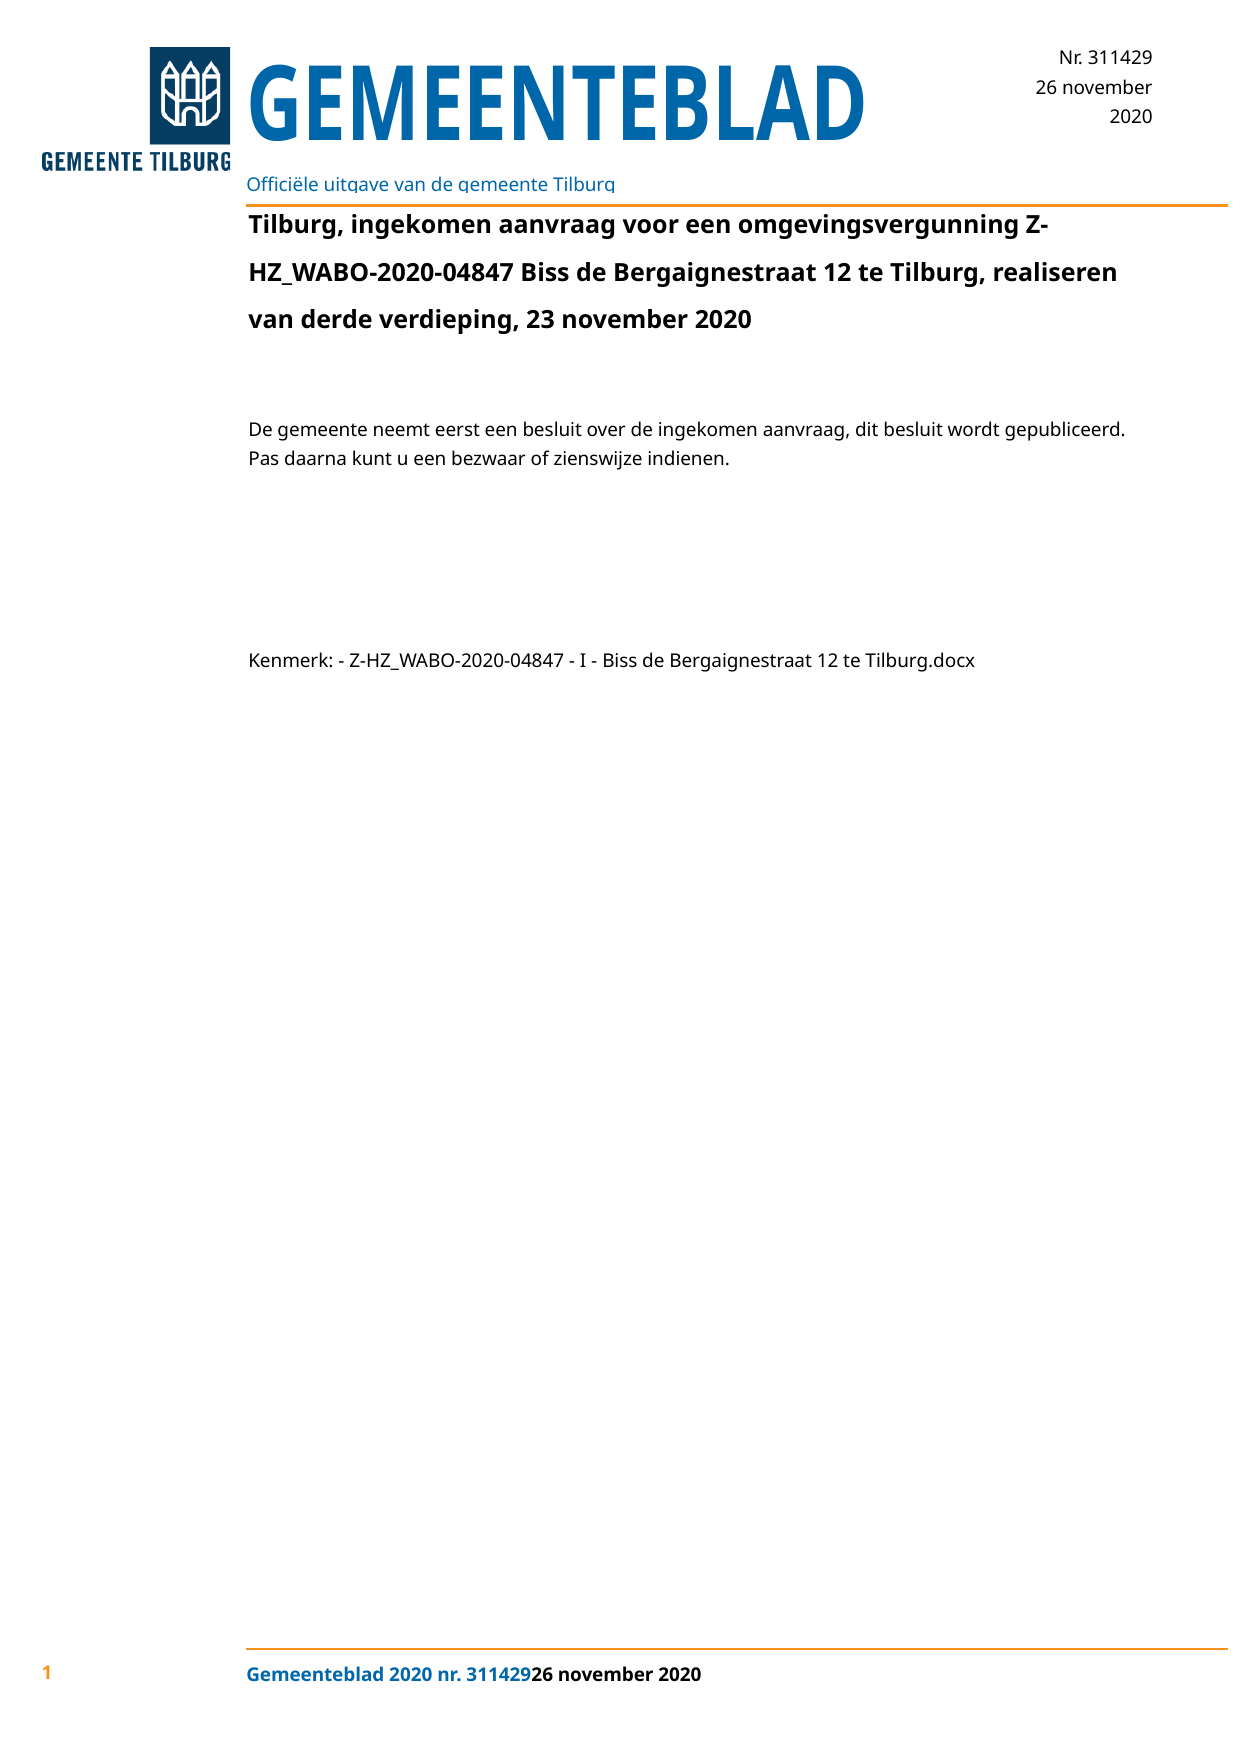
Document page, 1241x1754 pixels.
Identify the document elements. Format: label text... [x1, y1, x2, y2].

text Kenmerk: - Z-HZ_WABO-2020-04847 - I - Biss de Bergaignestraat 12 te Tilburg.docx [248, 647, 1152, 673]
text De gemeente neemt eerst een besluit over de ingekomen aanvraag, dit besluit wordt gepubliceerd. Pas daarna kunt u een bezwaar of zienswijze indienen. [248, 416, 1152, 471]
picture [41, 47, 231, 172]
text Tilburg, ingekomen aanvraag voor een omgevingsvergunning Z-HZ_WABO-2020-04847 Biss de Bergaignestraat 12 te Tilburg, realiseren van derde verdieping, 23 november 2020 [248, 207, 1152, 336]
